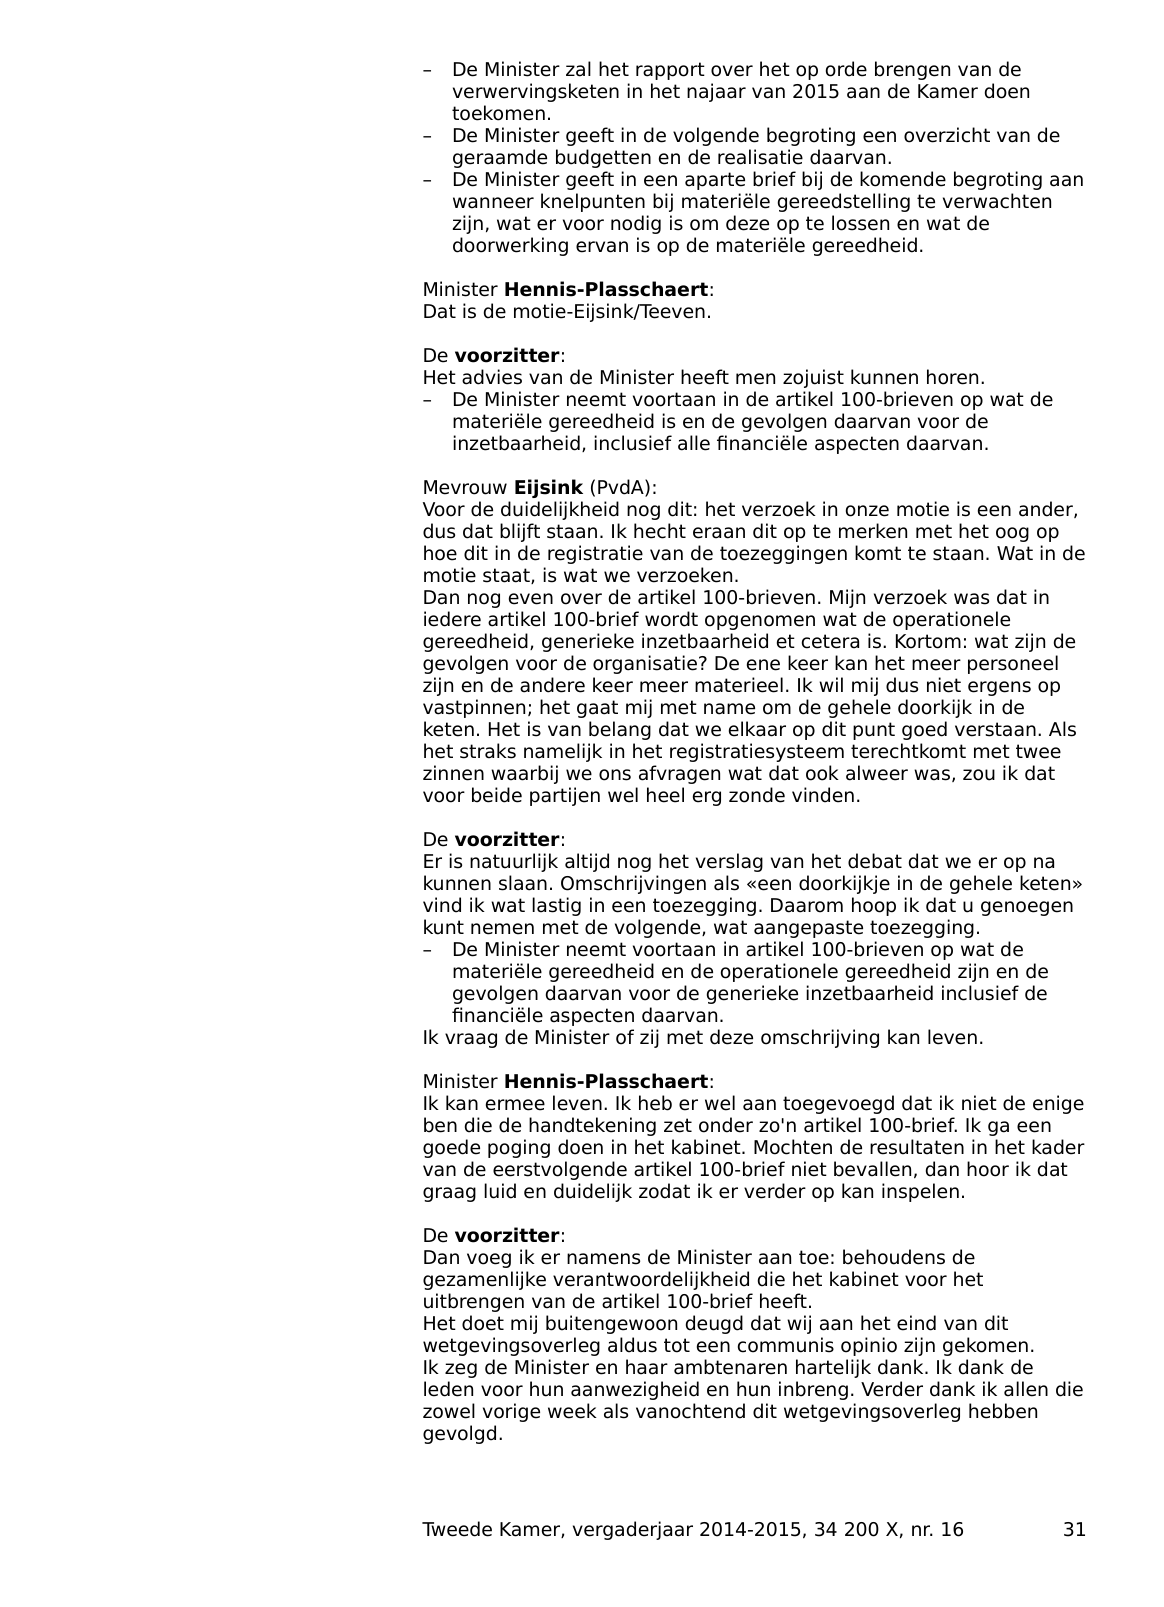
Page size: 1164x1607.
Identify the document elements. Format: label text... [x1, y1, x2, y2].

text Ik zeg de Minister en haar ambtenaren hartelijk dank. Ik dank de leden voor hun aanwezigheid en hun inbreng. Verder dank ik allen die zowel vorige week als vanochtend dit wetgevingsoverleg hebben gevolgd. [422, 1357, 1087, 1445]
text Ik kan ermee leven. Ik heb er wel aan toegevoegd dat ik niet de enige ben die de handtekening zet onder zo'n artikel 100-brief. Ik ga een goede poging doen in het kabinet. Mochten de resultaten in het kader van de eerstvolgende artikel 100-brief niet bevallen, dan hoor ik dat graag luid en duidelijk zodat ik er verder op kan inspelen. [422, 1093, 1087, 1203]
text Dat is de motie-Eijsink/Teeven. [422, 301, 1087, 323]
text Het doet mij buitengewoon deugd dat wij aan het eind van dit wetgevingsoverleg aldus tot een communis opinio zijn gekomen. [422, 1313, 1087, 1357]
text – De Minister neemt voortaan in de artikel 100-brieven op wat de materiële gereedheid is en de gevolgen daarvan voor de inzetbaarheid, inclusief alle financiële aspecten daarvan. [422, 389, 1087, 455]
text – De Minister zal het rapport over het op orde brengen van de verwervingsketen in het najaar van 2015 aan de Kamer doen toekomen. [422, 59, 1087, 125]
text Er is natuurlijk altijd nog het verslag van het debat dat we er op na kunnen slaan. Omschrijvingen als «een doorkijkje in de gehele keten» vind ik wat lastig in een toezegging. Daarom hoop ik dat u genoegen kunt nemen met de volgende, wat aangepaste toezegging. [422, 851, 1087, 939]
text – De Minister neemt voortaan in artikel 100-brieven op wat de materiële gereedheid en de operationele gereedheid zijn en de gevolgen daarvan voor de generieke inzetbaarheid inclusief de financiële aspecten daarvan. [422, 939, 1087, 1027]
text Mevrouw Eijsink (PvdA): [422, 477, 1087, 499]
text De voorzitter: [422, 1225, 1087, 1247]
text Ik vraag de Minister of zij met deze omschrijving kan leven. [422, 1027, 1087, 1049]
text Dan voeg ik er namens de Minister aan toe: behoudens de gezamenlijke verantwoordelijkheid die het kabinet voor het uitbrengen van de artikel 100-brief heeft. [422, 1247, 1087, 1313]
text Dan nog even over de artikel 100-brieven. Mijn verzoek was dat in iedere artikel 100-brief wordt opgenomen wat de operationele gereedheid, generieke inzetbaarheid et cetera is. Kortom: wat zijn de gevolgen voor de organisatie? De ene keer kan het meer personeel zijn en de andere keer meer materieel. Ik wil mij dus niet ergens op vastpinnen; het gaat mij met name om de gehele doorkijk in de keten. Het is van belang dat we elkaar op dit punt goed verstaan. Als het straks namelijk in het registratiesysteem terechtkomt met twee zinnen waarbij we ons afvragen wat dat ook alweer was, zou ik dat voor beide partijen wel heel erg zonde vinden. [422, 587, 1087, 807]
text – De Minister geeft in een aparte brief bij de komende begroting aan wanneer knelpunten bij materiële gereedstelling te verwachten zijn, wat er voor nodig is om deze op te lossen en wat de doorwerking ervan is op de materiële gereedheid. [422, 169, 1087, 257]
text Minister Hennis-Plasschaert: [422, 279, 1087, 301]
text Het advies van de Minister heeft men zojuist kunnen horen. [422, 367, 1087, 389]
text Voor de duidelijkheid nog dit: het verzoek in onze motie is een ander, dus dat blijft staan. Ik hecht eraan dit op te merken met het oog op hoe dit in de registratie van de toezeggingen komt te staan. Wat in de motie staat, is wat we verzoeken. [422, 499, 1087, 587]
text De voorzitter: [422, 345, 1087, 367]
text De voorzitter: [422, 829, 1087, 851]
text Minister Hennis-Plasschaert: [422, 1071, 1087, 1093]
text – De Minister geeft in de volgende begroting een overzicht van de geraamde budgetten en de realisatie daarvan. [422, 125, 1087, 169]
